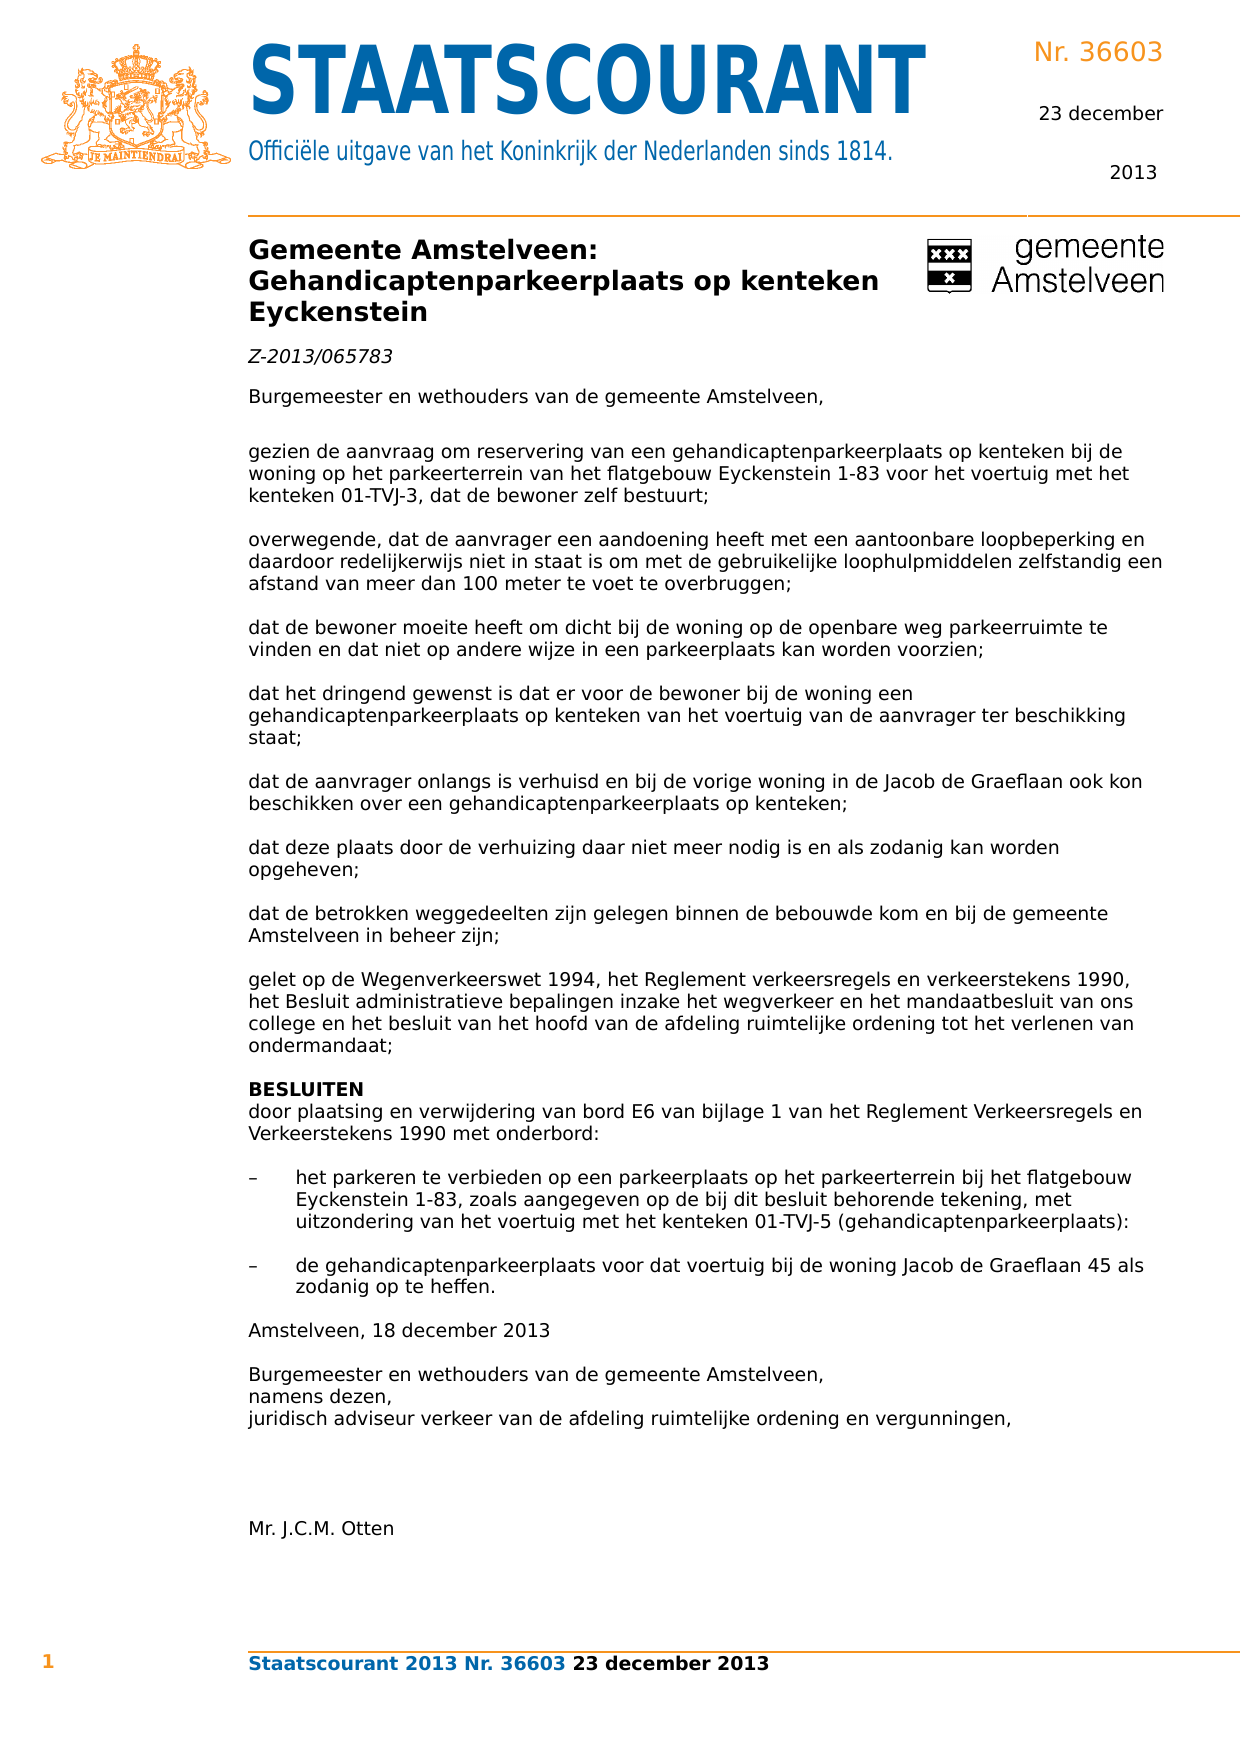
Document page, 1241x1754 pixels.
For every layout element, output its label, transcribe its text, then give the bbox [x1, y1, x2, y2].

picture [927, 235, 1164, 294]
text gezien de aanvraag om reservering van een gehandicaptenparkeerplaats op kenteken bij de woning op het parkeerterrein van het flatgebouw Eyckenstein 1-83 voor het voertuig met het kenteken 01-TVJ-3, dat de bewoner zelf bestuurt; [248, 441, 1163, 507]
text dat het dringend gewenst is dat er voor de bewoner bij de woning een gehandicaptenparkeerplaats op kenteken van het voertuig van de aanvrager ter beschikking staat; [248, 683, 1163, 749]
text juridisch adviseur verkeer van de afdeling ruimtelijke ordening en vergunningen, [248, 1408, 1163, 1430]
picture [41, 44, 231, 169]
text dat de bewoner moeite heeft om dicht bij de woning op de openbare weg parkeerruimte te vinden en dat niet op andere wijze in een parkeerplaats kan worden voorzien; [248, 617, 1163, 661]
text door plaatsing en verwijdering van bord E6 van bijlage 1 van het Reglement Verkeersregels en Verkeerstekens 1990 met onderbord: [248, 1101, 1163, 1144]
text dat de aanvrager onlangs is verhuisd en bij de vorige woning in de Jacob de Graeflaan ook kon beschikken over een gehandicaptenparkeerplaats op kenteken; [248, 771, 1163, 815]
text Burgemeester en wethouders van de gemeente Amstelveen, [248, 1364, 1163, 1386]
text Z-2013/065783 [248, 346, 1163, 368]
text Amstelveen, 18 december 2013 [248, 1320, 1163, 1342]
text gelet op de Wegenverkeerswet 1994, het Reglement verkeersregels en verkeerstekens 1990, het Besluit administratieve bepalingen inzake het wegverkeer en het mandaatbesluit van ons college en het besluit van het hoofd van de afdeling ruimtelijke ordening tot het verlenen van ondermandaat; [248, 969, 1163, 1057]
text Mr. J.C.M. Otten [248, 1518, 1163, 1540]
text Burgemeester en wethouders van de gemeente Amstelveen, [248, 386, 1163, 407]
subtitle Gemeente Amstelveen: Gehandicaptenparkeerplaats op kenteken Eyckenstein [248, 235, 1163, 328]
text dat de betrokken weggedeelten zijn gelegen binnen de bebouwde kom en bij de gemeente Amstelveen in beheer zijn; [248, 903, 1163, 947]
text overwegende, dat de aanvrager een aandoening heeft met een aantoonbare loopbeperking en daardoor redelijkerwijs niet in staat is om met de gebruikelijke loophulpmiddelen zelfstandig een afstand van meer dan 100 meter te voet te overbruggen; [248, 529, 1163, 595]
list de gehandicaptenparkeerplaats voor dat voertuig bij de woning Jacob de Graeflaan 45 als zodanig op te heffen. [248, 1254, 1163, 1298]
text namens dezen, [248, 1386, 1163, 1408]
text BESLUITEN [248, 1079, 1163, 1101]
text dat deze plaats door de verhuizing daar niet meer nodig is en als zodanig kan worden opgeheven; [248, 837, 1163, 881]
list het parkeren te verbieden op een parkeerplaats op het parkeerterrein bij het flatgebouw Eyckenstein 1-83, zoals aangegeven op de bij dit besluit behorende tekening, met uitzondering van het voertuig met het kenteken 01-TVJ-5 (gehandicaptenparkeerplaats): [248, 1167, 1163, 1232]
